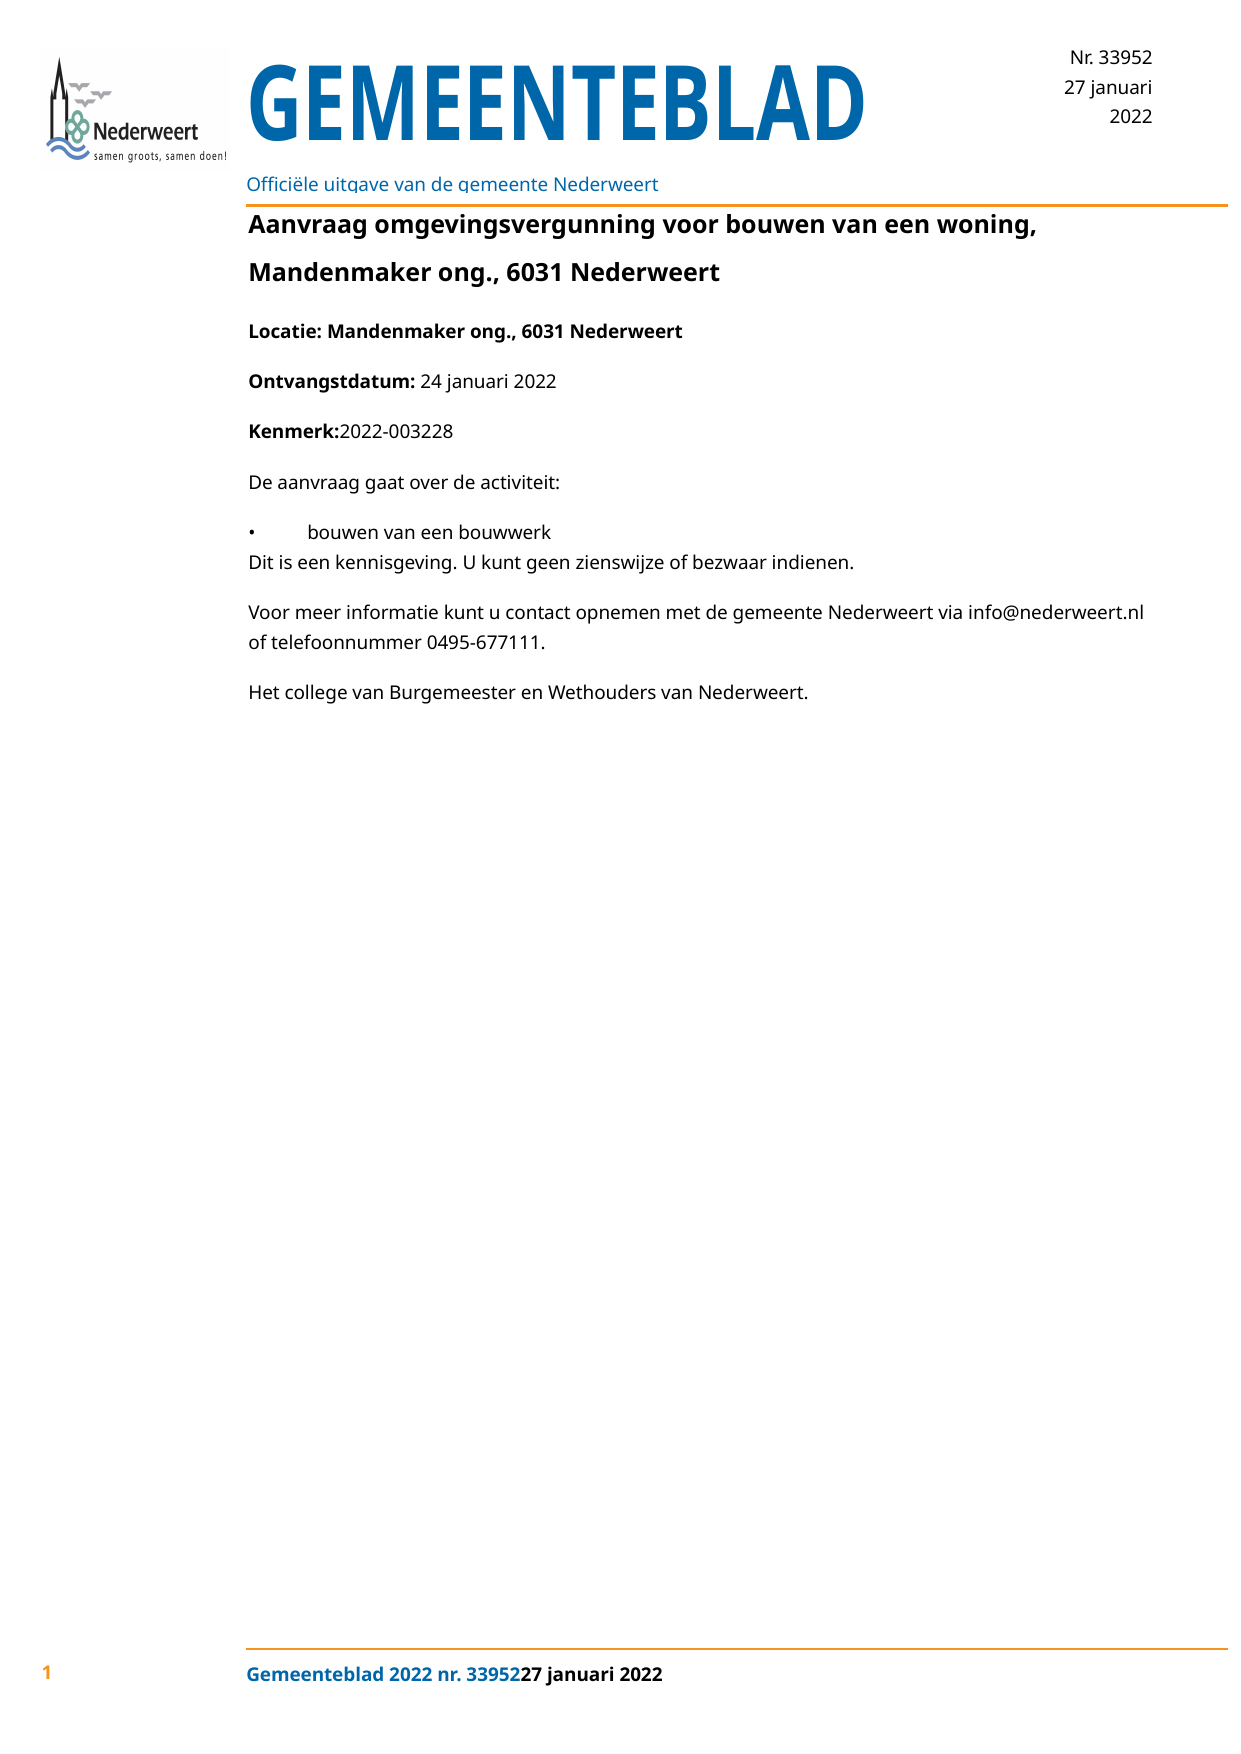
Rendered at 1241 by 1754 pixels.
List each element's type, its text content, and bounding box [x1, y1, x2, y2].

picture [41, 47, 231, 172]
list bouwen van een bouwwerk [248, 519, 1152, 545]
text De aanvraag gaat over de activiteit: [248, 469, 1152, 495]
text Aanvraag omgevingsvergunning voor bouwen van een woning, Mandenmaker ong., 6031 Nederweert [248, 207, 1152, 288]
text Voor meer informatie kunt u contact opnemen met de gemeente Nederweert via info@nederweert.nl of telefoonnummer 0495-677111. [248, 599, 1152, 655]
text Locatie: Mandenmaker ong., 6031 Nederweert [248, 318, 1152, 344]
text Kenmerk:2022-003228 [248, 419, 1152, 444]
text Dit is een kennisgeving. U kunt geen zienswijze of bezwaar indienen. [248, 549, 1152, 575]
text Ontvangstdatum: 24 januari 2022 [248, 368, 1152, 394]
text Het college van Burgemeester en Wethouders van Nederweert. [248, 679, 1152, 705]
